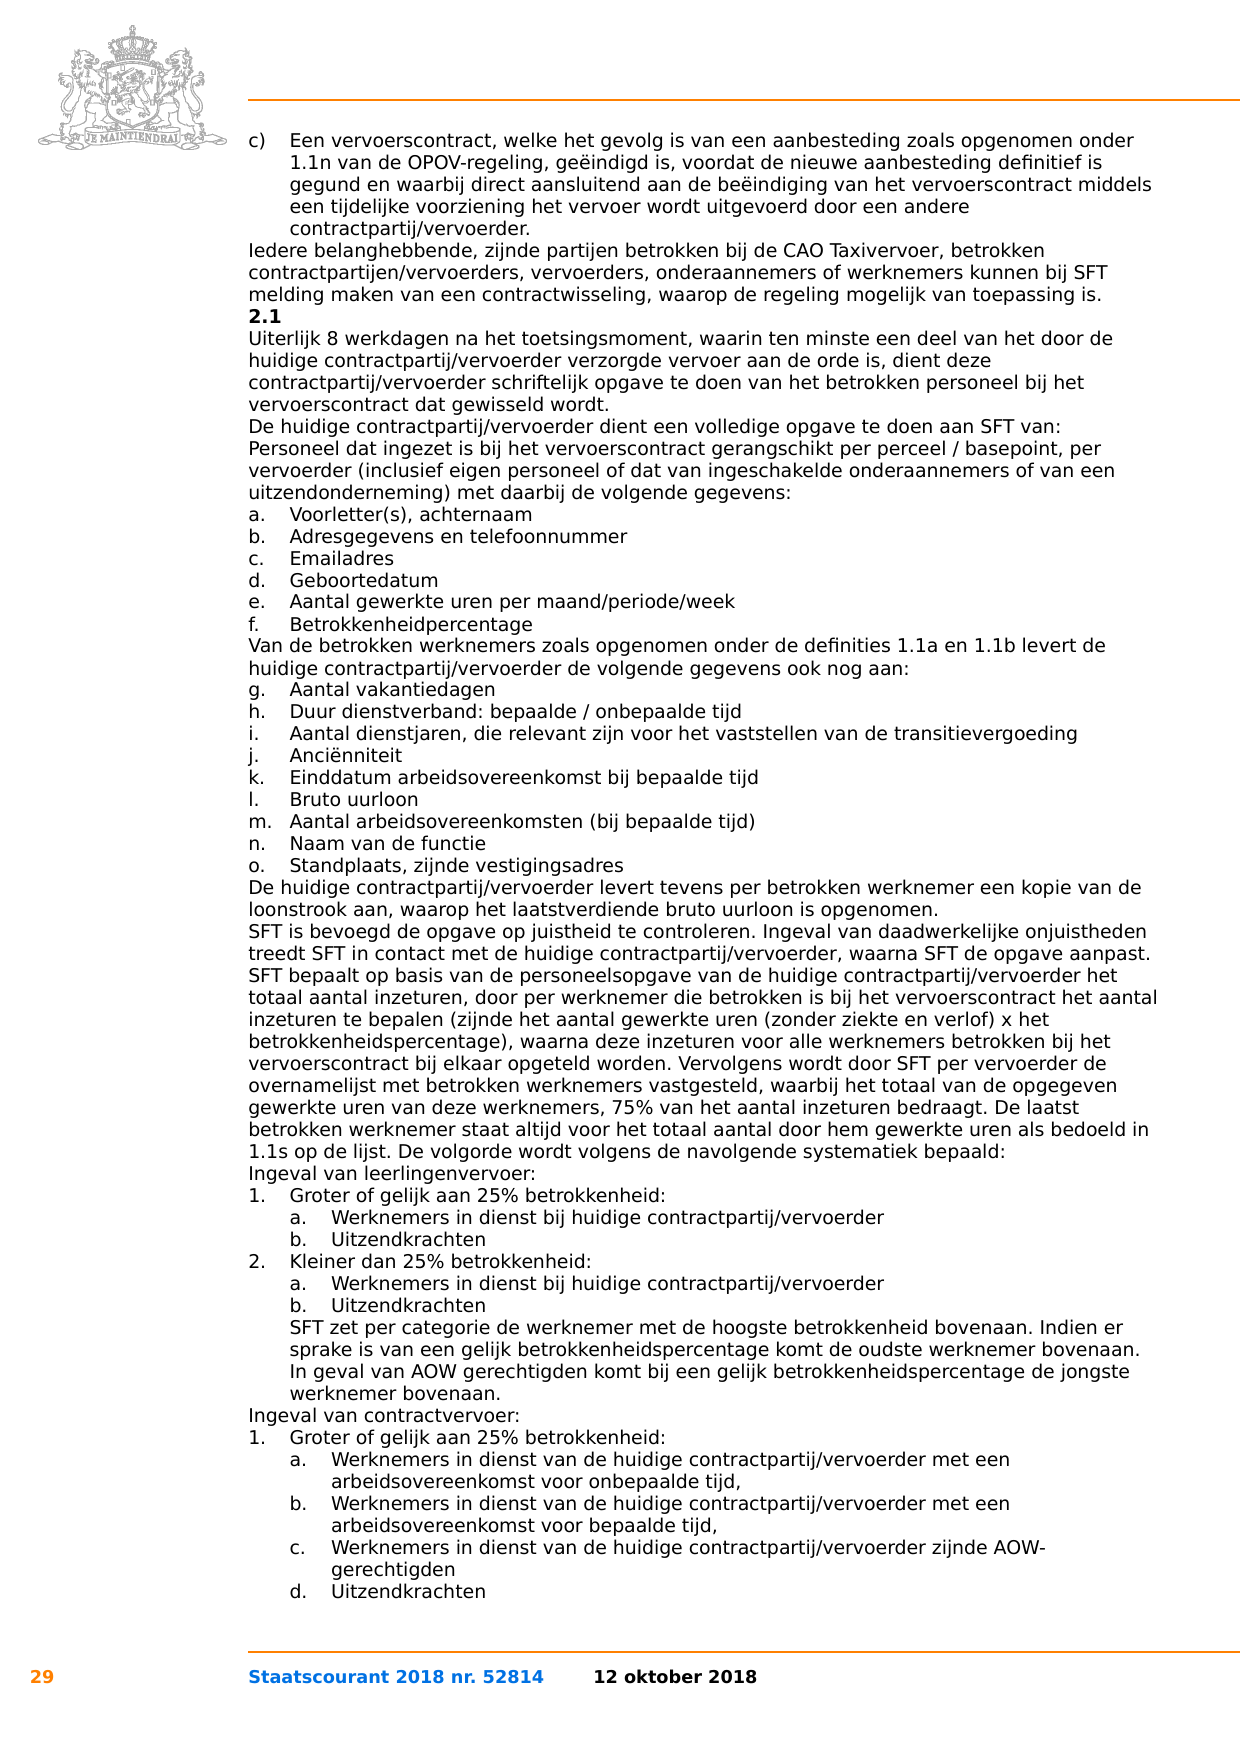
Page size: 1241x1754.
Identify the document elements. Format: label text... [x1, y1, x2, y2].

text j. Anciënniteit [248, 745, 1163, 767]
text b. Werknemers in dienst van de huidige contractpartij/vervoerder met een arbeidsovereenkomst voor bepaalde tijd, [289, 1493, 1163, 1537]
text De huidige contractpartij/vervoerder levert tevens per betrokken werknemer een kopie van de loonstrook aan, waarop het laatstverdiende bruto uurloon is opgenomen. [248, 877, 1163, 921]
text k. Einddatum arbeidsovereenkomst bij bepaalde tijd [248, 767, 1163, 789]
text 2.1 [248, 306, 1163, 328]
text e. Aantal gewerkte uren per maand/periode/week [248, 591, 1163, 613]
text Uiterlijk 8 werkdagen na het toetsingsmoment, waarin ten minste een deel van het door de huidige contractpartij/vervoerder verzorgde vervoer aan de orde is, dient deze contractpartij/vervoerder schriftelijk opgave te doen van het betrokken personeel bij het vervoerscontract dat gewisseld wordt. [248, 328, 1163, 416]
text a. Werknemers in dienst bij huidige contractpartij/vervoerder [289, 1207, 1163, 1229]
text c. Werknemers in dienst van de huidige contractpartij/vervoerder zijnde AOW-gerechtigden [289, 1537, 1163, 1581]
text SFT is bevoegd de opgave op juistheid te controleren. Ingeval van daadwerkelijke onjuistheden treedt SFT in contact met de huidige contractpartij/vervoerder, waarna SFT de opgave aanpast. [248, 921, 1163, 965]
text De huidige contractpartij/vervoerder dient een volledige opgave te doen aan SFT van: [248, 416, 1163, 438]
text d. Uitzendkrachten [289, 1581, 1163, 1602]
text SFT bepaalt op basis van de personeelsopgave van de huidige contractpartij/vervoerder het totaal aantal inzeturen, door per werknemer die betrokken is bij het vervoerscontract het aantal inzeturen te bepalen (zijnde het aantal gewerkte uren (zonder ziekte en verlof) x het betrokkenheidspercentage), waarna deze inzeturen voor alle werknemers betrokken bij het vervoerscontract bij elkaar opgeteld worden. Vervolgens wordt door SFT per vervoerder de overnamelijst met betrokken werknemers vastgesteld, waarbij het totaal van de opgegeven gewerkte uren van deze werknemers, 75% van het aantal inzeturen bedraagt. De laatst betrokken werknemer staat altijd voor het totaal aantal door hem gewerkte uren als bedoeld in 1.1s op de lijst. De volgorde wordt volgens de navolgende systematiek bepaald: [248, 965, 1163, 1163]
text l. Bruto uurloon [248, 789, 1163, 811]
text 1. Groter of gelijk aan 25% betrokkenheid: [248, 1185, 1163, 1207]
text a. Voorletter(s), achternaam [248, 503, 1163, 526]
text m. Aantal arbeidsovereenkomsten (bij bepaalde tijd) [248, 811, 1163, 833]
text i. Aantal dienstjaren, die relevant zijn voor het vaststellen van de transitievergoeding [248, 723, 1163, 745]
text g. Aantal vakantiedagen [248, 679, 1163, 701]
text Van de betrokken werknemers zoals opgenomen onder de definities 1.1a en 1.1b levert de huidige contractpartij/vervoerder de volgende gegevens ook nog aan: [248, 635, 1163, 679]
text a. Werknemers in dienst van de huidige contractpartij/vervoerder met een arbeidsovereenkomst voor onbepaalde tijd, [289, 1449, 1163, 1493]
text SFT zet per categorie de werknemer met de hoogste betrokkenheid bovenaan. Indien er sprake is van een gelijk betrokkenheidspercentage komt de oudste werknemer bovenaan. In geval van AOW gerechtigden komt bij een gelijk betrokkenheidspercentage de jongste werknemer bovenaan. [289, 1317, 1163, 1405]
text b. Adresgegevens en telefoonnummer [248, 526, 1163, 547]
text d. Geboortedatum [248, 569, 1163, 591]
text h. Duur dienstverband: bepaalde / onbepaalde tijd [248, 701, 1163, 723]
text Ingeval van leerlingenvervoer: [248, 1163, 1163, 1185]
text n. Naam van de functie [248, 833, 1163, 855]
text 2. Kleiner dan 25% betrokkenheid: [248, 1251, 1163, 1273]
text Iedere belanghebbende, zijnde partijen betrokken bij de CAO Taxivervoer, betrokken contractpartijen/vervoerders, vervoerders, onderaannemers of werknemers kunnen bij SFT melding maken van een contractwisseling, waarop de regeling mogelijk van toepassing is. [248, 240, 1163, 306]
text o. Standplaats, zijnde vestigingsadres [248, 855, 1163, 877]
text b. Uitzendkrachten [289, 1229, 1163, 1251]
text Personeel dat ingezet is bij het vervoerscontract gerangschikt per perceel / basepoint, per vervoerder (inclusief eigen personeel of dat van ingeschakelde onderaannemers of van een uitzendonderneming) met daarbij de volgende gegevens: [248, 438, 1163, 503]
text a. Werknemers in dienst bij huidige contractpartij/vervoerder [289, 1273, 1163, 1295]
text f. Betrokkenheidpercentage [248, 613, 1163, 635]
text 1. Groter of gelijk aan 25% betrokkenheid: [248, 1427, 1163, 1449]
text b. Uitzendkrachten [289, 1295, 1163, 1317]
text Ingeval van contractvervoer: [248, 1405, 1163, 1427]
text c) Een vervoerscontract, welke het gevolg is van een aanbesteding zoals opgenomen onder 1.1n van de OPOV-regeling, geëindigd is, voordat de nieuwe aanbesteding definitief is gegund en waarbij direct aansluitend aan de beëindiging van het vervoerscontract middels een tijdelijke voorziening het vervoer wordt uitgevoerd door een andere contractpartij/vervoerder. [248, 130, 1163, 240]
text c. Emailadres [248, 547, 1163, 569]
picture [38, 25, 227, 150]
